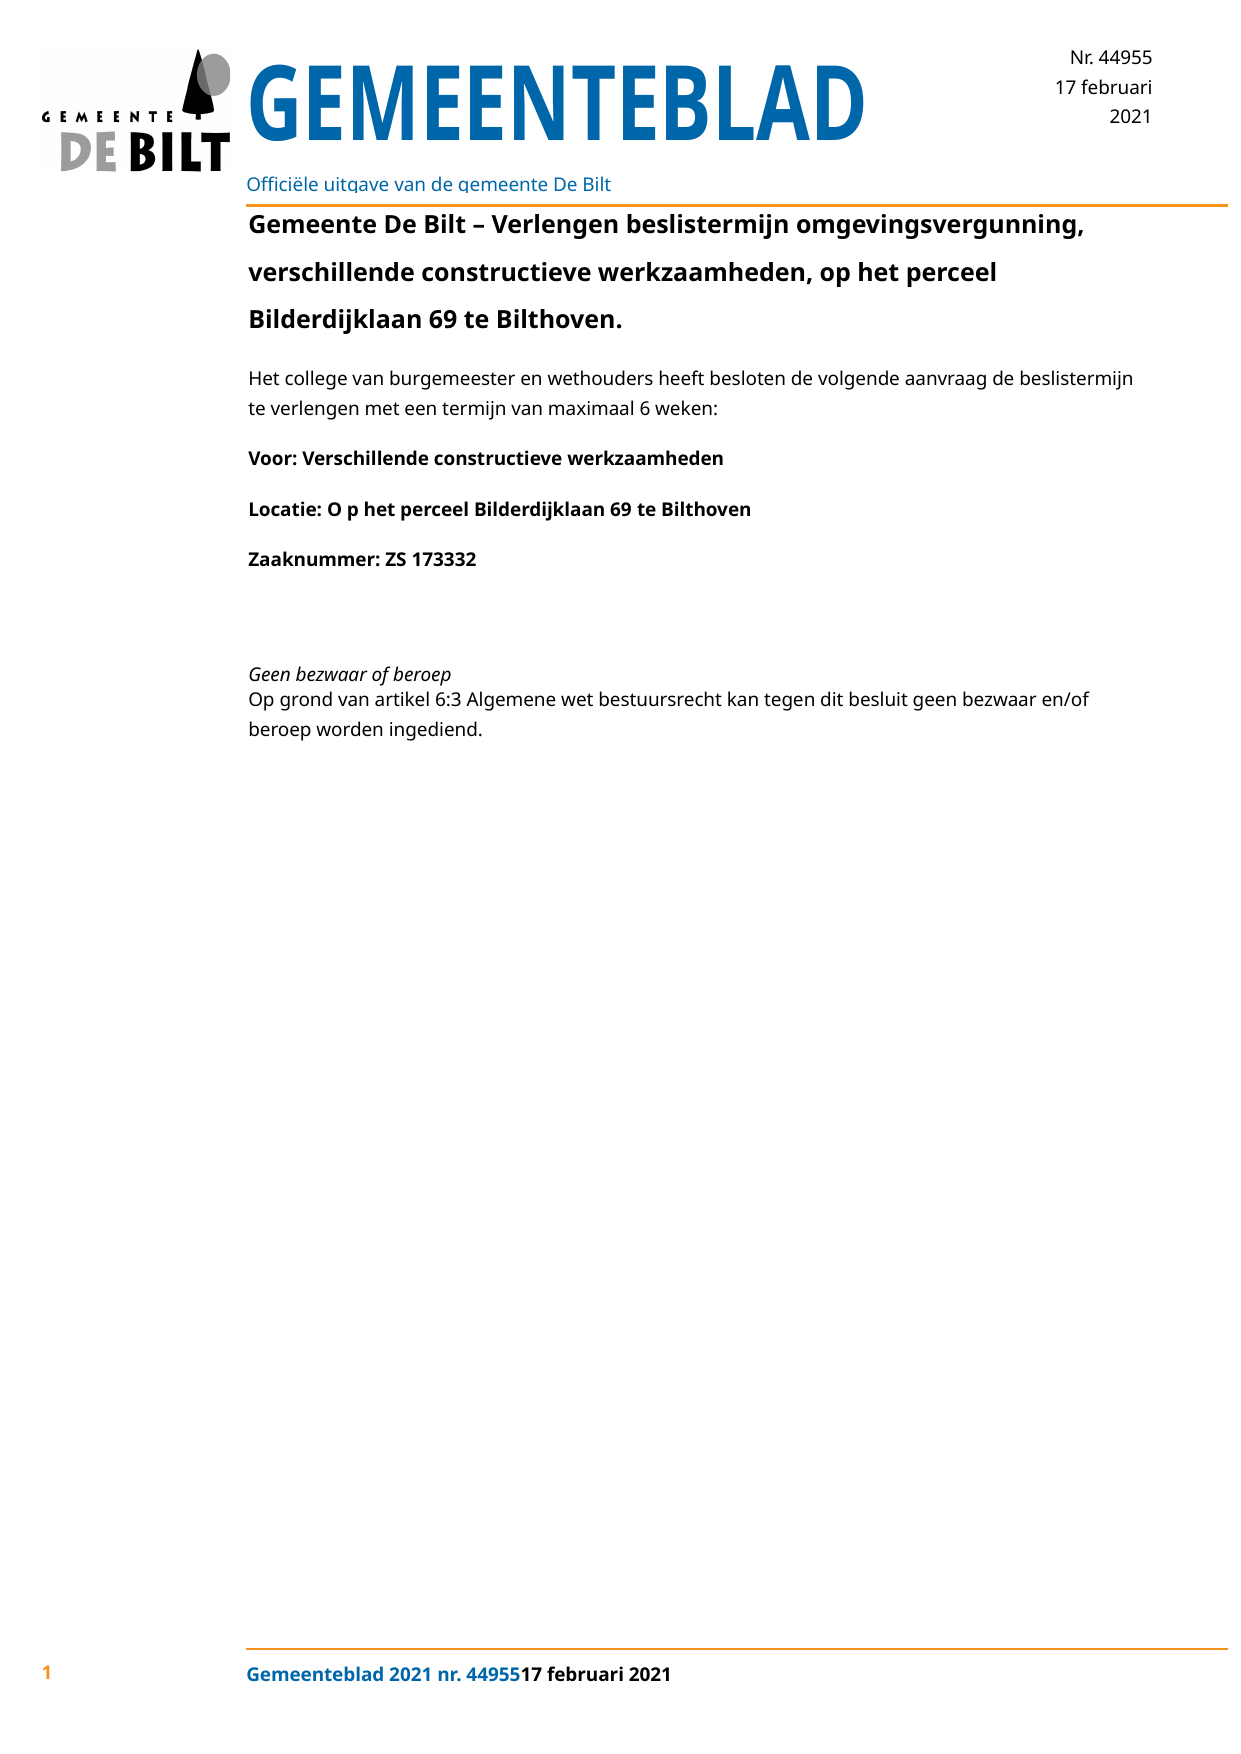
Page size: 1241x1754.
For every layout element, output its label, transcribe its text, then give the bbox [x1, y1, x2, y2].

text Het college van burgemeester en wethouders heeft besloten de volgende aanvraag de beslistermijn te verlengen met een termijn van maximaal 6 weken: [248, 366, 1152, 421]
text Zaaknummer: ZS 173332 [248, 546, 1152, 572]
picture [41, 47, 231, 172]
text Locatie: O p het perceel Bilderdijklaan 69 te Bilthoven [248, 496, 1152, 522]
text Geen bezwaar of beroep [248, 661, 1152, 686]
text Gemeente De Bilt – Verlengen beslistermijn omgevingsvergunning, verschillende constructieve werkzaamheden, op het perceel Bilderdijklaan 69 te Bilthoven. [248, 207, 1152, 336]
text Op grond van artikel 6:3 Algemene wet bestuursrecht kan tegen dit besluit geen bezwaar en/of beroep worden ingediend. [248, 686, 1152, 742]
text Voor: Verschillende constructieve werkzaamheden [248, 446, 1152, 471]
